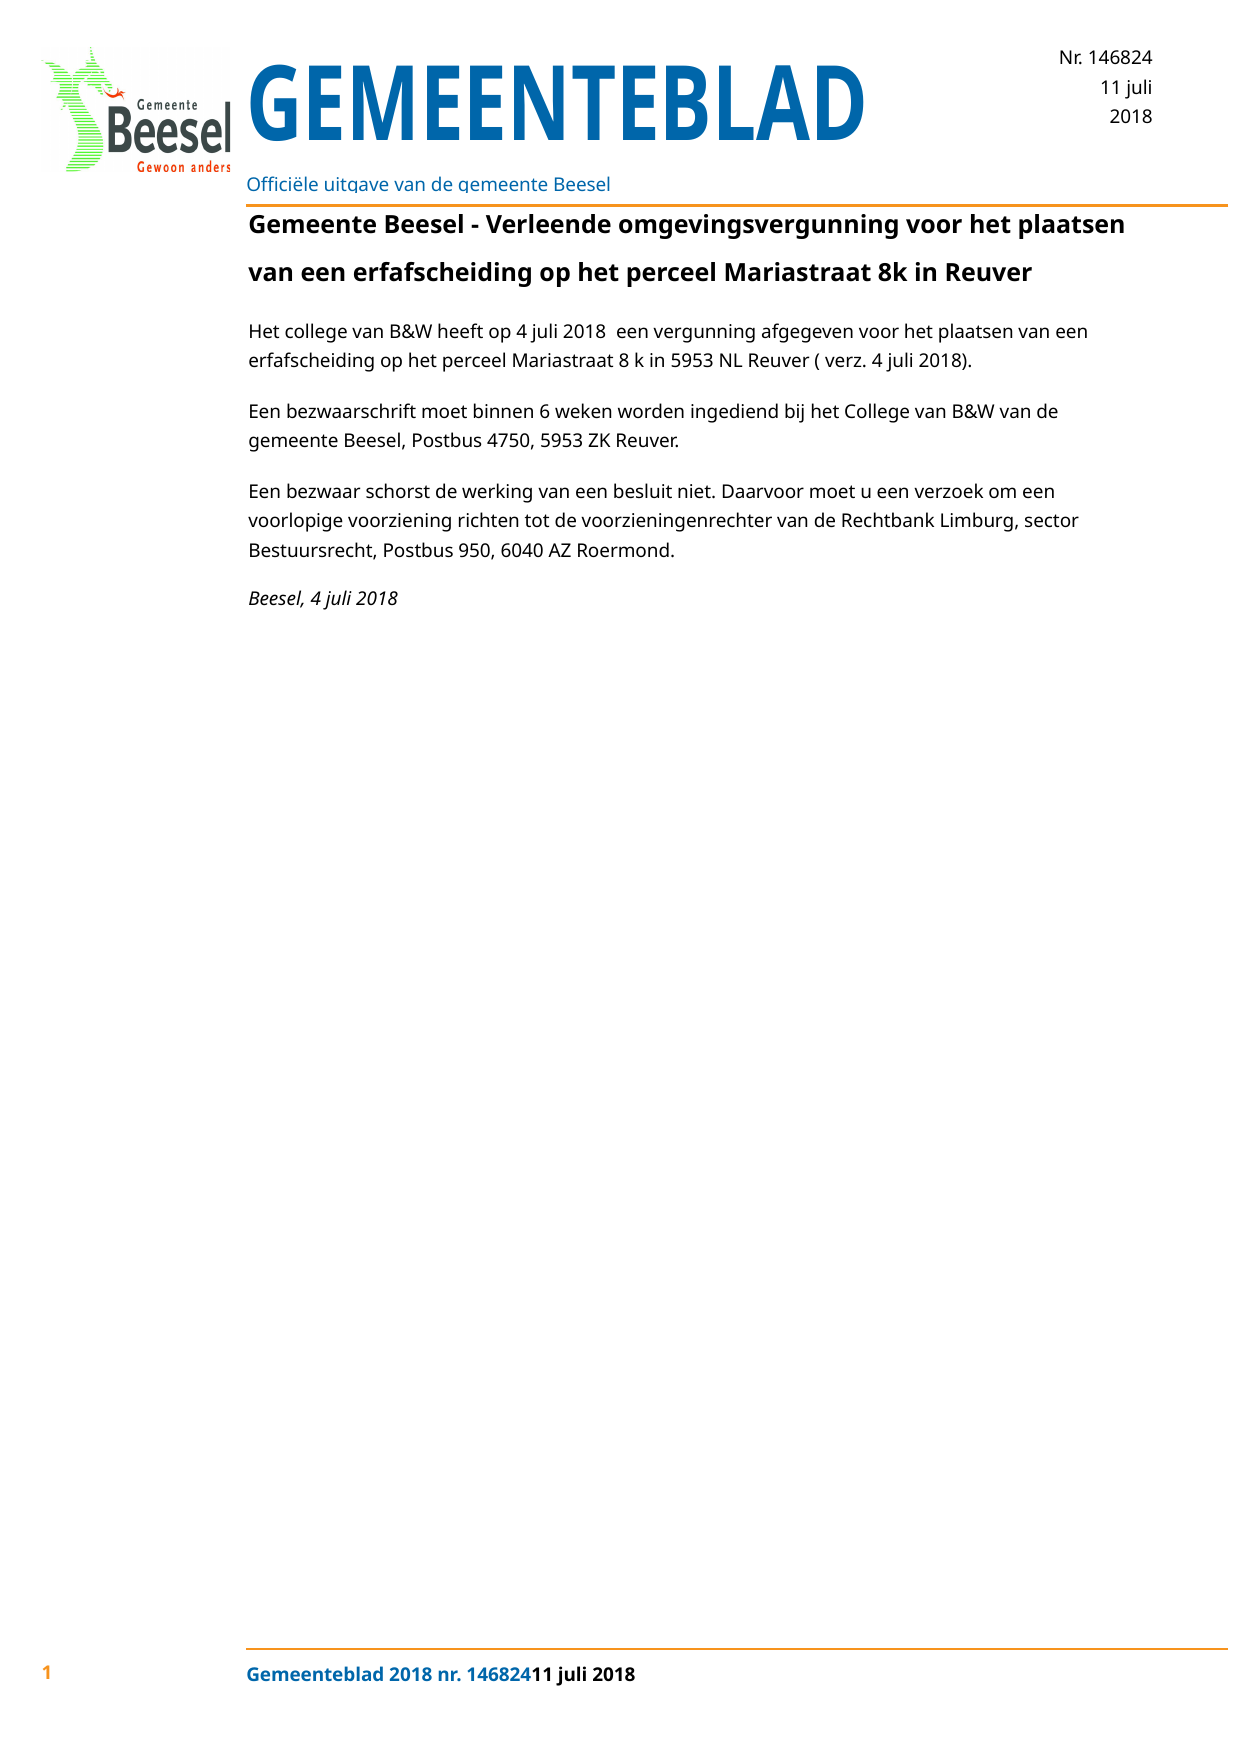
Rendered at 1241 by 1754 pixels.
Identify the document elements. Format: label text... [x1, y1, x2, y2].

text Een bezwaar schorst de werking van een besluit niet. Daarvoor moet u een verzoek om een voorlopige voorziening richten tot de voorzieningenrechter van de Rechtbank Limburg, sector Bestuursrecht, Postbus 950, 6040 AZ Roermond. [248, 478, 1152, 563]
picture [41, 47, 231, 172]
text Gemeente Beesel - Verleende omgevingsvergunning voor het plaatsen van een erfafscheiding op het perceel Mariastraat 8k in Reuver [248, 207, 1152, 288]
text Beesel, 4 juli 2018 [248, 585, 1152, 611]
text Het college van B&W heeft op 4 juli 2018 een vergunning afgegeven voor het plaatsen van een erfafscheiding op het perceel Mariastraat 8 k in 5953 NL Reuver ( verz. 4 juli 2018). [248, 318, 1152, 373]
text Een bezwaarschrift moet binnen 6 weken worden ingediend bij het College van B&W van de gemeente Beesel, Postbus 4750, 5953 ZK Reuver. [248, 398, 1152, 453]
